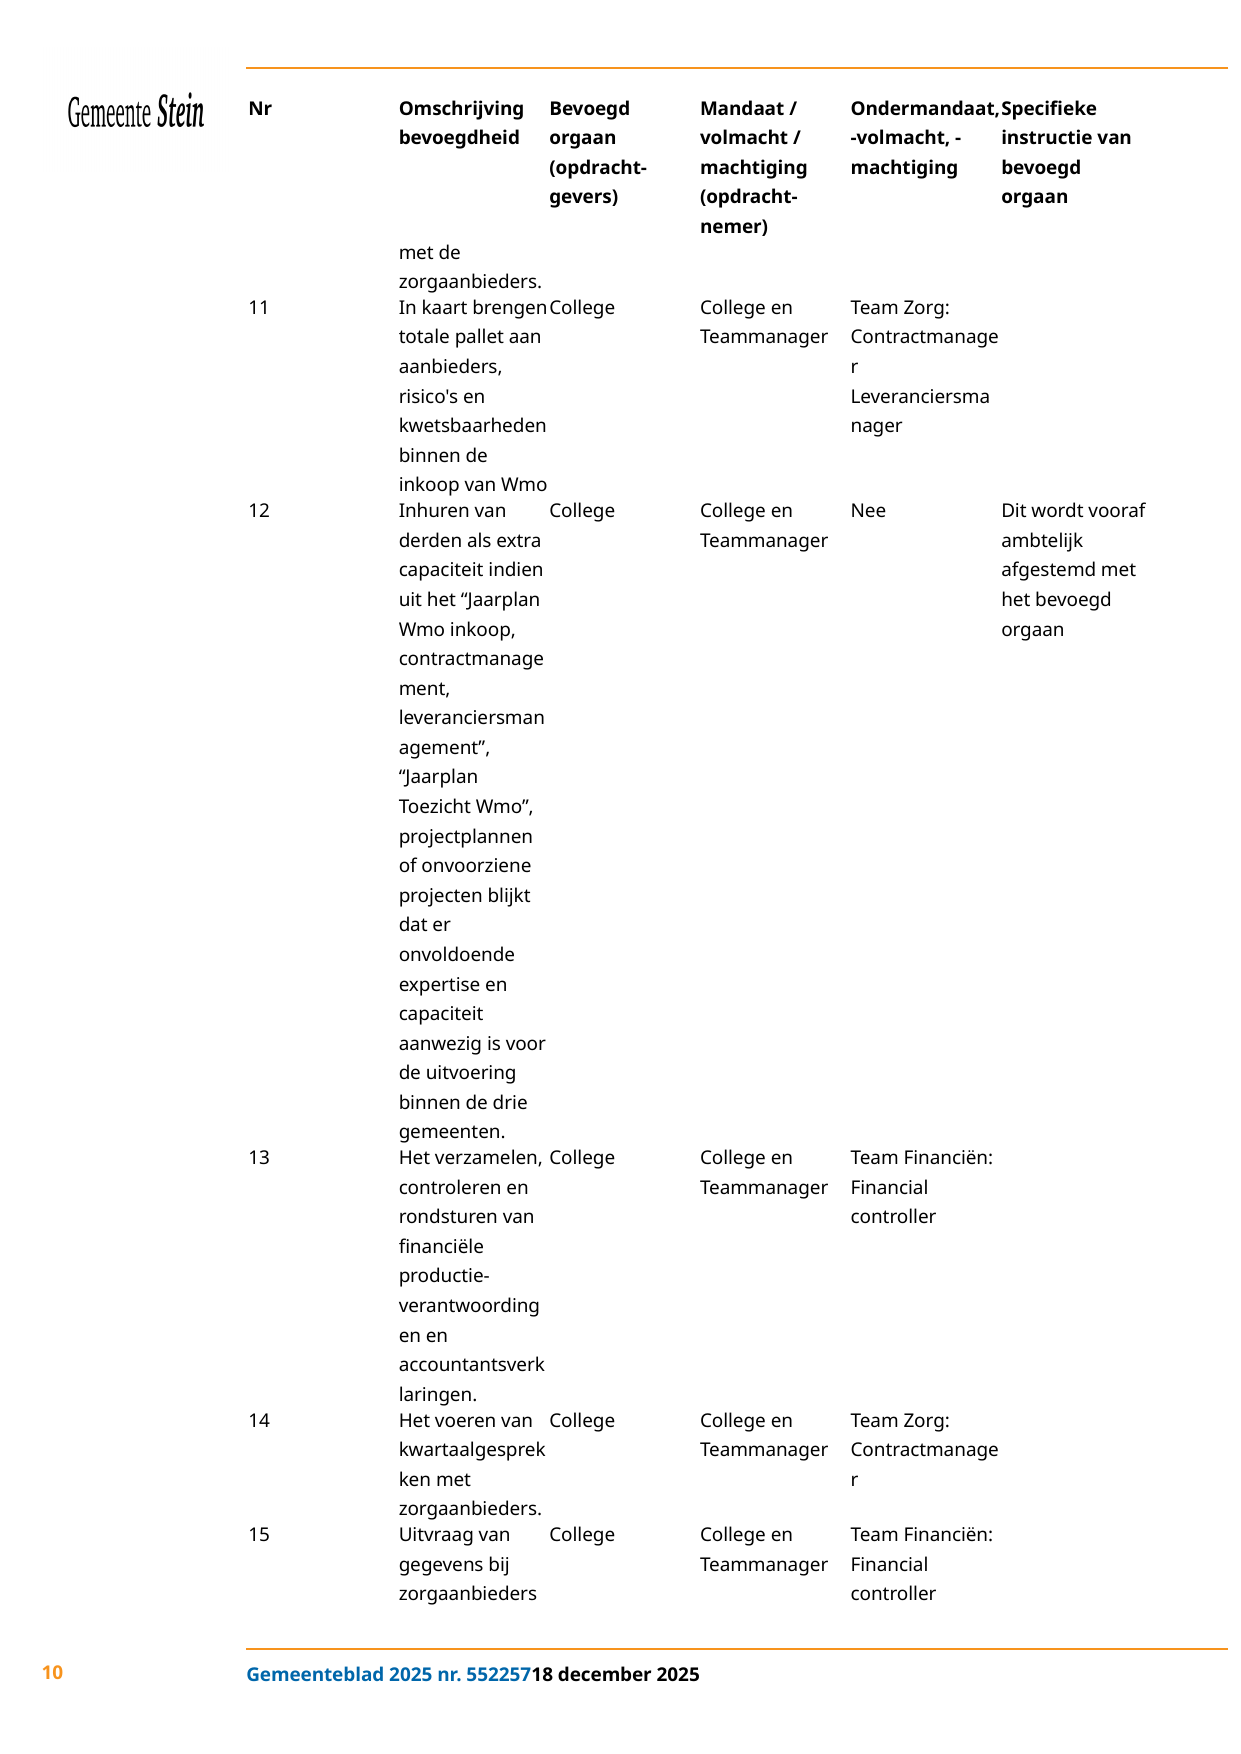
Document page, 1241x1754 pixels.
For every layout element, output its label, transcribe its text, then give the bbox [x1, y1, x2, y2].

table_cell Uitvraag van gegevens bij zorgaanbieders [399, 1521, 549, 1606]
table_cell 11 [248, 294, 398, 497]
table_cell [1001, 239, 1152, 294]
table_cell Het verzamelen, controleren en rondsturen van financiële productie-verantwoordingen en accountantsverklaringen. [399, 1144, 549, 1407]
table_cell College en Teammanager [700, 1407, 850, 1521]
table_header Mandaat / volmacht / machtiging (opdracht-nemer) [700, 95, 850, 239]
table_cell met de zorgaanbieders. [399, 239, 549, 294]
picture [41, 47, 231, 172]
table_cell In kaart brengen totale pallet aan aanbieders, risico's en kwetsbaarheden binnen de inkoop van Wmo [399, 294, 549, 497]
table_cell [549, 239, 700, 294]
table_cell [700, 239, 850, 294]
table_cell College [549, 1407, 700, 1521]
table_header Specifieke instructie van bevoegd orgaan [1001, 95, 1152, 239]
table_cell College en Teammanager [700, 498, 850, 1144]
table_cell [1001, 1521, 1152, 1606]
table_cell [248, 239, 398, 294]
table_cell College en Teammanager [700, 1521, 850, 1606]
table_cell Team Zorg: Contractmanager Leveranciersmanager [850, 294, 1001, 497]
table_cell College [549, 1521, 700, 1606]
table_cell Inhuren van derden als extra capaciteit indien uit het “Jaarplan Wmo inkoop, contractmanagement, leveranciersmanagement”, “Jaarplan Toezicht Wmo”, projectplannen of onvoorziene projecten blijkt dat er onvoldoende expertise en capaciteit aanwezig is voor de uitvoering binnen de drie gemeenten. [399, 498, 549, 1144]
table_cell 14 [248, 1407, 398, 1521]
table_cell College [549, 498, 700, 1144]
table_cell Team Financiën: Financial controller [850, 1144, 1001, 1407]
table_cell Team Zorg: Contractmanager [850, 1407, 1001, 1521]
table_cell [1001, 1407, 1152, 1521]
table_header Omschrijving bevoegdheid [399, 95, 549, 239]
table_cell Team Financiën: Financial controller [850, 1521, 1001, 1606]
table_cell College en Teammanager [700, 1144, 850, 1407]
table_cell [1001, 1144, 1152, 1407]
table_cell College [549, 1144, 700, 1407]
table_cell 12 [248, 498, 398, 1144]
table_header Ondermandaat, -volmacht, -machtiging [850, 95, 1001, 239]
table_cell Nee [850, 498, 1001, 1144]
table_cell 13 [248, 1144, 398, 1407]
table_header Nr [248, 95, 398, 239]
table_cell 15 [248, 1521, 398, 1606]
table_header Bevoegd orgaan (opdracht-gevers) [549, 95, 700, 239]
table_cell Dit wordt vooraf ambtelijk afgestemd met het bevoegd orgaan [1001, 498, 1152, 1144]
table_cell College [549, 294, 700, 497]
table_cell College en Teammanager [700, 294, 850, 497]
table_cell [850, 239, 1001, 294]
table_cell Het voeren van kwartaalgesprekken met zorgaanbieders. [399, 1407, 549, 1521]
table_cell [1001, 294, 1152, 497]
